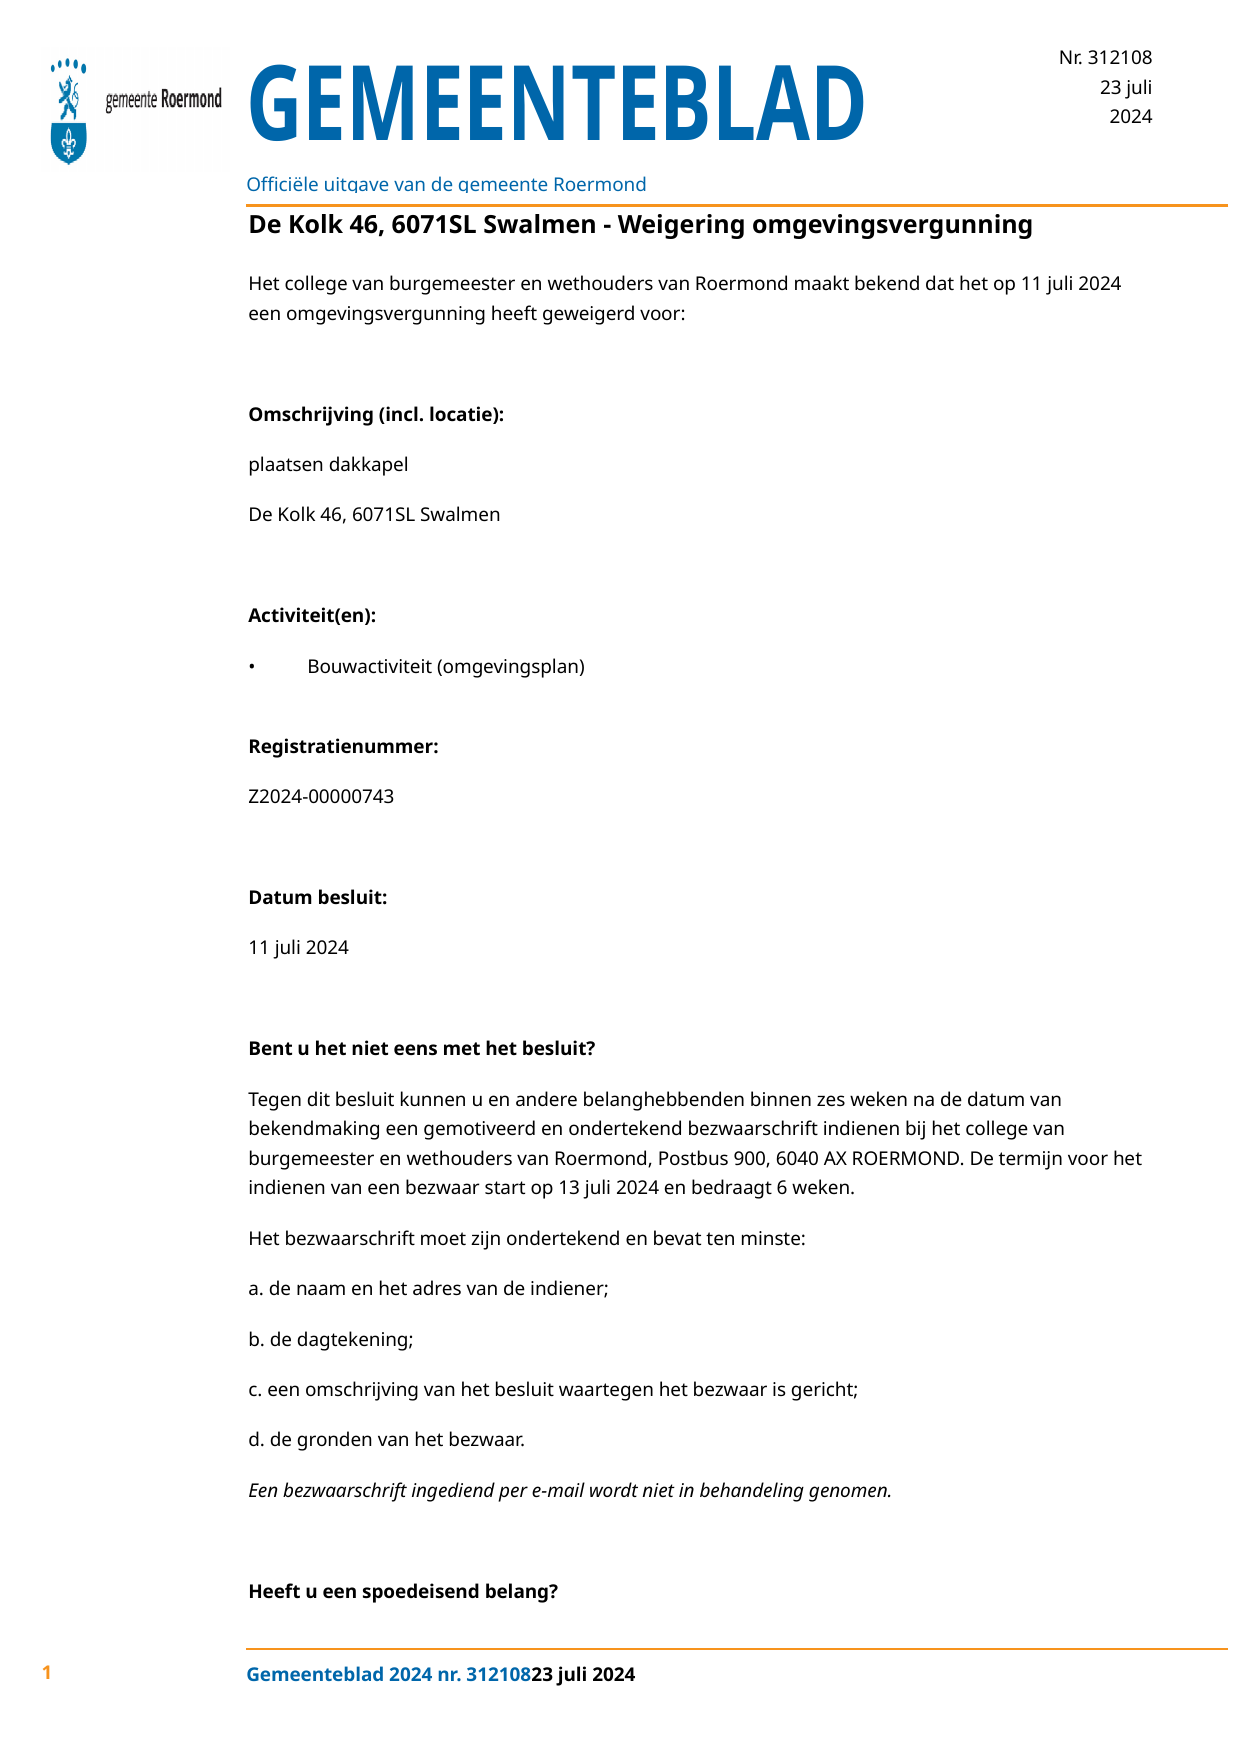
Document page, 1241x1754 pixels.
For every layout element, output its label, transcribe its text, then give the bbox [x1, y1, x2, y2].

text Het bezwaarschrift moet zijn ondertekend en bevat ten minste: [248, 1225, 1152, 1251]
list Bouwactiviteit (omgevingsplan) [248, 653, 1152, 678]
text De Kolk 46, 6071SL Swalmen [248, 502, 1152, 527]
text Bent u het niet eens met het besluit? [248, 1035, 1152, 1061]
text Het college van burgemeester en wethouders van Roermond maakt bekend dat het op 11 juli 2024 een omgevingsvergunning heeft geweigerd voor: [248, 270, 1152, 326]
text plaatsen dakkapel [248, 451, 1152, 477]
text d. de gronden van het bezwaar. [248, 1427, 1152, 1452]
text 11 juli 2024 [248, 934, 1152, 960]
text Tegen dit besluit kunnen u en andere belanghebbenden binnen zes weken na de datum van bekendmaking een gemotiveerd en ondertekend bezwaarschrift indienen bij het college van burgemeester en wethouders van Roermond, Postbus 900, 6040 AX ROERMOND. De termijn voor het indienen van een bezwaar start op 13 juli 2024 en bedraagt 6 weken. [248, 1086, 1152, 1200]
text Activiteit(en): [248, 602, 1152, 628]
text Registratienummer: [248, 733, 1152, 758]
text Heeft u een spoedeisend belang? [248, 1578, 1152, 1603]
text Een bezwaarschrift ingediend per e-mail wordt niet in behandeling genomen. [248, 1477, 1152, 1503]
text c. een omschrijving van het besluit waartegen het bezwaar is gericht; [248, 1376, 1152, 1402]
text De Kolk 46, 6071SL Swalmen - Weigering omgevingsvergunning [248, 207, 1152, 241]
text Z2024-00000743 [248, 783, 1152, 809]
text Datum besluit: [248, 884, 1152, 910]
text b. de dagtekening; [248, 1326, 1152, 1351]
picture [41, 47, 231, 172]
text a. de naam en het adres van de indiener; [248, 1275, 1152, 1301]
text Omschrijving (incl. locatie): [248, 401, 1152, 426]
